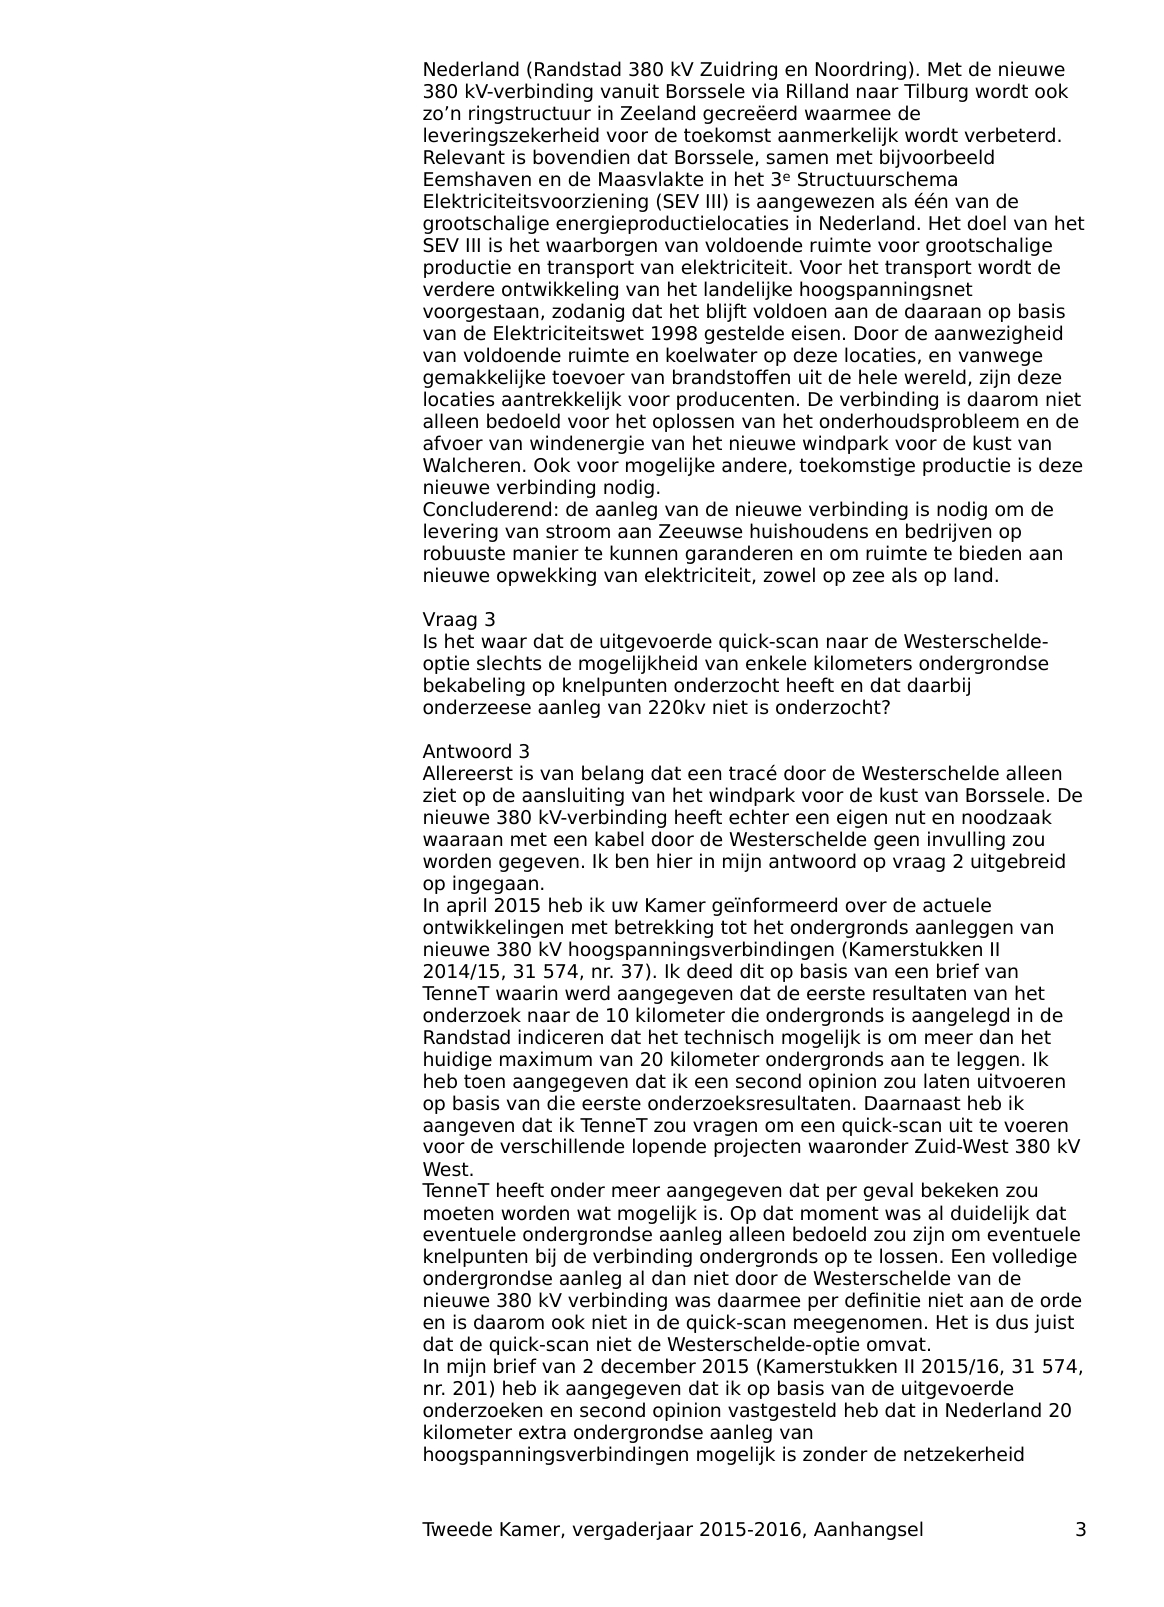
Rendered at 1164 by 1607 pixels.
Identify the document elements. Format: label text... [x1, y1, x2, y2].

text In april 2015 heb ik uw Kamer geïnformeerd over de actuele ontwikkelingen met betrekking tot het ondergronds aanleggen van nieuwe 380 kV hoogspanningsverbindingen (Kamerstukken II 2014/15, 31 574, nr. 37). Ik deed dit op basis van een brief van TenneT waarin werd aangegeven dat de eerste resultaten van het onderzoek naar de 10 kilometer die ondergronds is aangelegd in de Randstad indiceren dat het technisch mogelijk is om meer dan het huidige maximum van 20 kilometer ondergronds aan te leggen. Ik heb toen aangegeven dat ik een second opinion zou laten uitvoeren op basis van die eerste onderzoeksresultaten. Daarnaast heb ik aangeven dat ik TenneT zou vragen om een quick-scan uit te voeren voor de verschillende lopende projecten waaronder Zuid-West 380 kV West. [422, 895, 1087, 1180]
text TenneT heeft onder meer aangegeven dat per geval bekeken zou moeten worden wat mogelijk is. Op dat moment was al duidelijk dat eventuele ondergrondse aanleg alleen bedoeld zou zijn om eventuele knelpunten bij de verbinding ondergronds op te lossen. Een volledige ondergrondse aanleg al dan niet door de Westerschelde van de nieuwe 380 kV verbinding was daarmee per definitie niet aan de orde en is daarom ook niet in de quick-scan meegenomen. Het is dus juist dat de quick-scan niet de Westerschelde-optie omvat. [422, 1180, 1087, 1356]
text In mijn brief van 2 december 2015 (Kamerstukken II 2015/16, 31 574, nr. 201) heb ik aangegeven dat ik op basis van de uitgevoerde onderzoeken en second opinion vastgesteld heb dat in Nederland 20 kilometer extra ondergrondse aanleg van hoogspanningsverbindingen mogelijk is zonder de netzekerheid [422, 1356, 1087, 1466]
text Allereerst is van belang dat een tracé door de Westerschelde alleen ziet op de aansluiting van het windpark voor de kust van Borssele. De nieuwe 380 kV-verbinding heeft echter een eigen nut en noodzaak waaraan met een kabel door de Westerschelde geen invulling zou worden gegeven. Ik ben hier in mijn antwoord op vraag 2 uitgebreid op ingegaan. [422, 763, 1087, 895]
text Relevant is bovendien dat Borssele, samen met bijvoorbeeld Eemshaven en de Maasvlakte in het 3e Structuurschema Elektriciteitsvoorziening (SEV III) is aangewezen als één van de grootschalige energieproductielocaties in Nederland. Het doel van het SEV III is het waarborgen van voldoende ruimte voor grootschalige productie en transport van elektriciteit. Voor het transport wordt de verdere ontwikkeling van het landelijke hoogspanningsnet voorgestaan, zodanig dat het blijft voldoen aan de daaraan op basis van de Elektriciteitswet 1998 gestelde eisen. Door de aanwezigheid van voldoende ruimte en koelwater op deze locaties, en vanwege gemakkelijke toevoer van brandstoffen uit de hele wereld, zijn deze locaties aantrekkelijk voor producenten. De verbinding is daarom niet alleen bedoeld voor het oplossen van het onderhoudsprobleem en de afvoer van windenergie van het nieuwe windpark voor de kust van Walcheren. Ook voor mogelijke andere, toekomstige productie is deze nieuwe verbinding nodig. [422, 147, 1087, 499]
text Concluderend: de aanleg van de nieuwe verbinding is nodig om de levering van stroom aan Zeeuwse huishoudens en bedrijven op robuuste manier te kunnen garanderen en om ruimte te bieden aan nieuwe opwekking van elektriciteit, zowel op zee als op land. [422, 499, 1087, 587]
text Vraag 3 [422, 609, 1087, 631]
text Antwoord 3 [422, 741, 1087, 763]
text Is het waar dat de uitgevoerde quick-scan naar de Westerschelde-optie slechts de mogelijkheid van enkele kilometers ondergrondse bekabeling op knelpunten onderzocht heeft en dat daarbij onderzeese aanleg van 220kv niet is onderzocht? [422, 631, 1087, 719]
text Nederland (Randstad 380 kV Zuidring en Noordring). Met de nieuwe 380 kV-verbinding vanuit Borssele via Rilland naar Tilburg wordt ook zo’n ringstructuur in Zeeland gecreëerd waarmee de leveringszekerheid voor de toekomst aanmerkelijk wordt verbeterd. [422, 59, 1087, 147]
